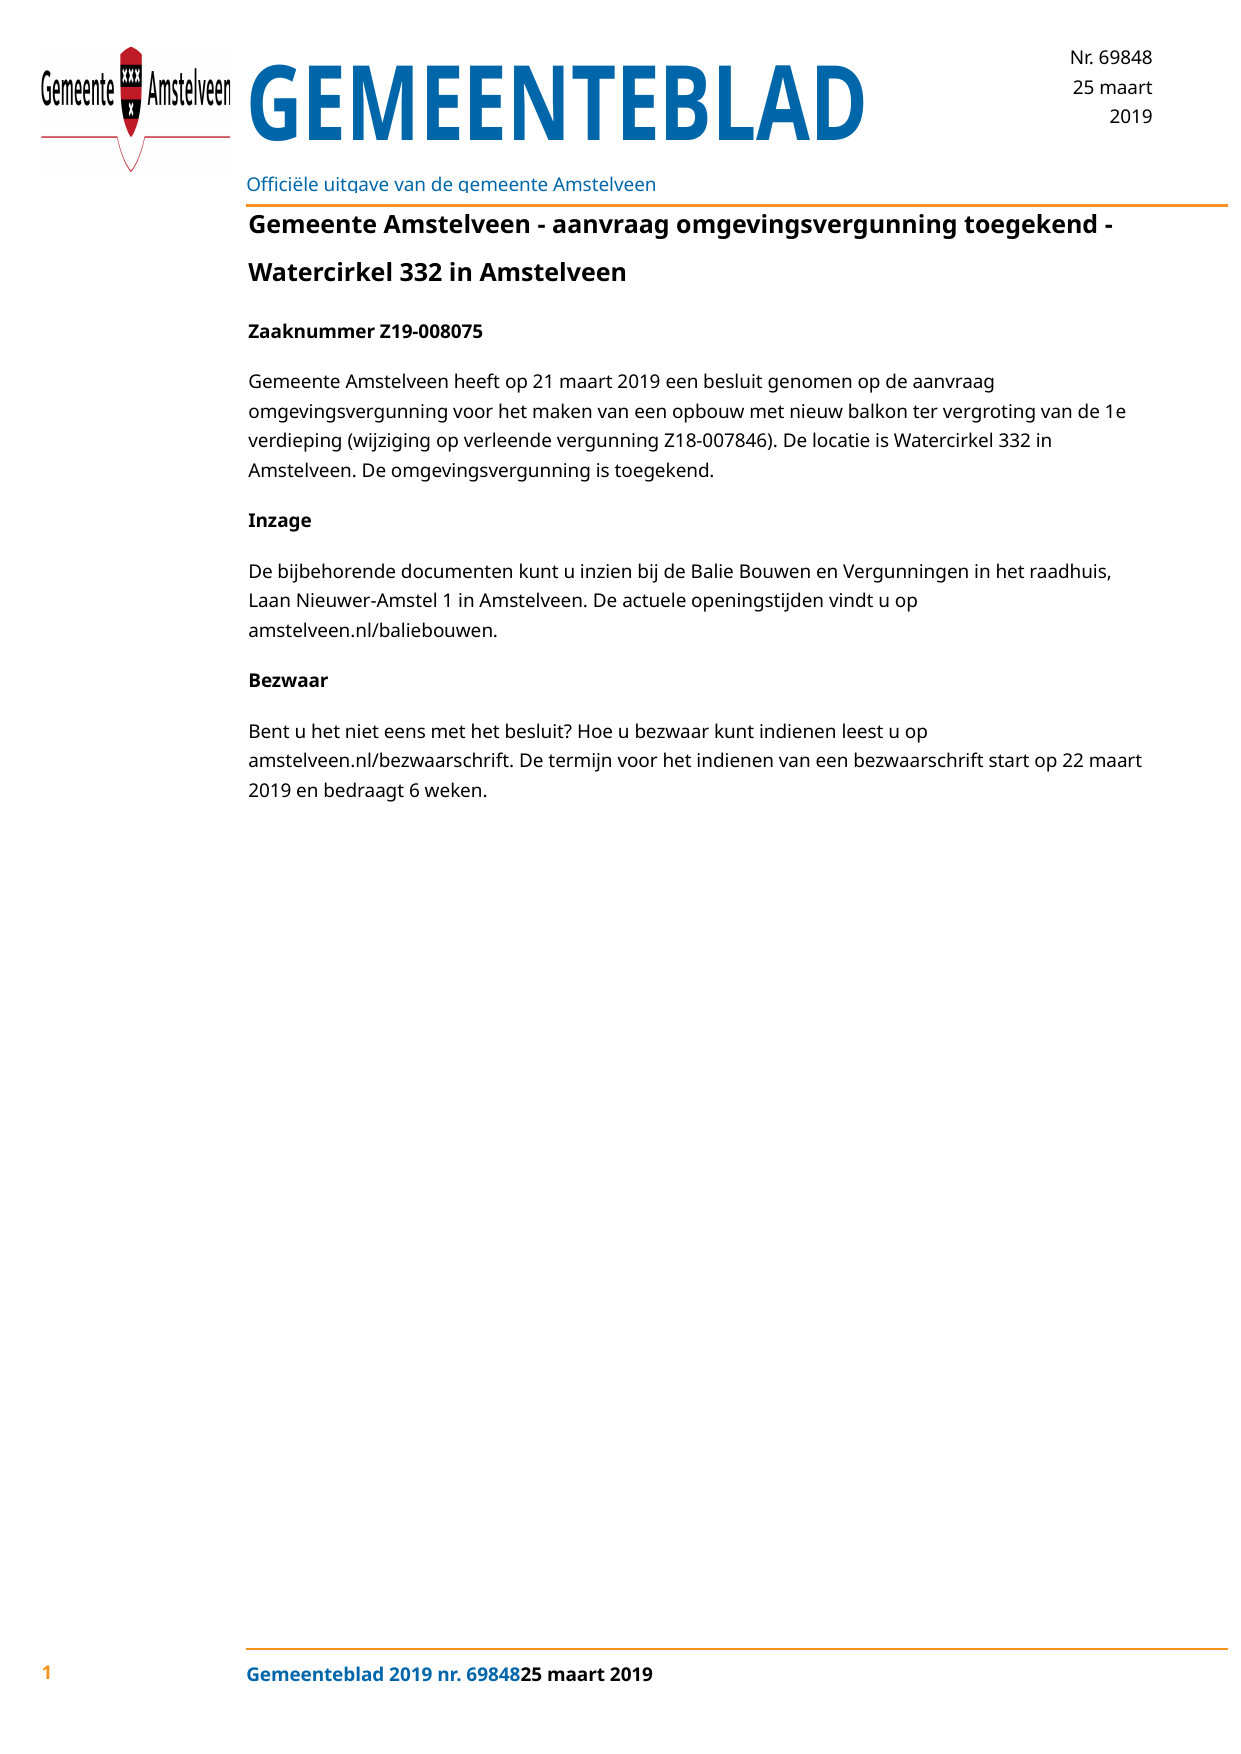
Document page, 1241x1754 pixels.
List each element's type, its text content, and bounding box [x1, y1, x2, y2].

text De bijbehorende documenten kunt u inzien bij de Balie Bouwen en Vergunningen in het raadhuis, Laan Nieuwer-Amstel 1 in Amstelveen. De actuele openingstijden vindt u op amstelveen.nl/baliebouwen. [248, 558, 1152, 643]
text Inzage [248, 507, 1152, 533]
picture [41, 47, 231, 172]
text Bent u het niet eens met het besluit? Hoe u bezwaar kunt indienen leest u op amstelveen.nl/bezwaarschrift. De termijn voor het indienen van een bezwaarschrift start op 22 maart 2019 en bedraagt 6 weken. [248, 718, 1152, 803]
text Gemeente Amstelveen heeft op 21 maart 2019 een besluit genomen op de aanvraag omgevingsvergunning voor het maken van een opbouw met nieuw balkon ter vergroting van de 1e verdieping (wijziging op verleende vergunning Z18-007846). De locatie is Watercirkel 332 in Amstelveen. De omgevingsvergunning is toegekend. [248, 368, 1152, 483]
text Gemeente Amstelveen - aanvraag omgevingsvergunning toegekend - Watercirkel 332 in Amstelveen [248, 207, 1152, 288]
text Bezwaar [248, 667, 1152, 693]
text Zaaknummer Z19-008075 [248, 318, 1152, 344]
